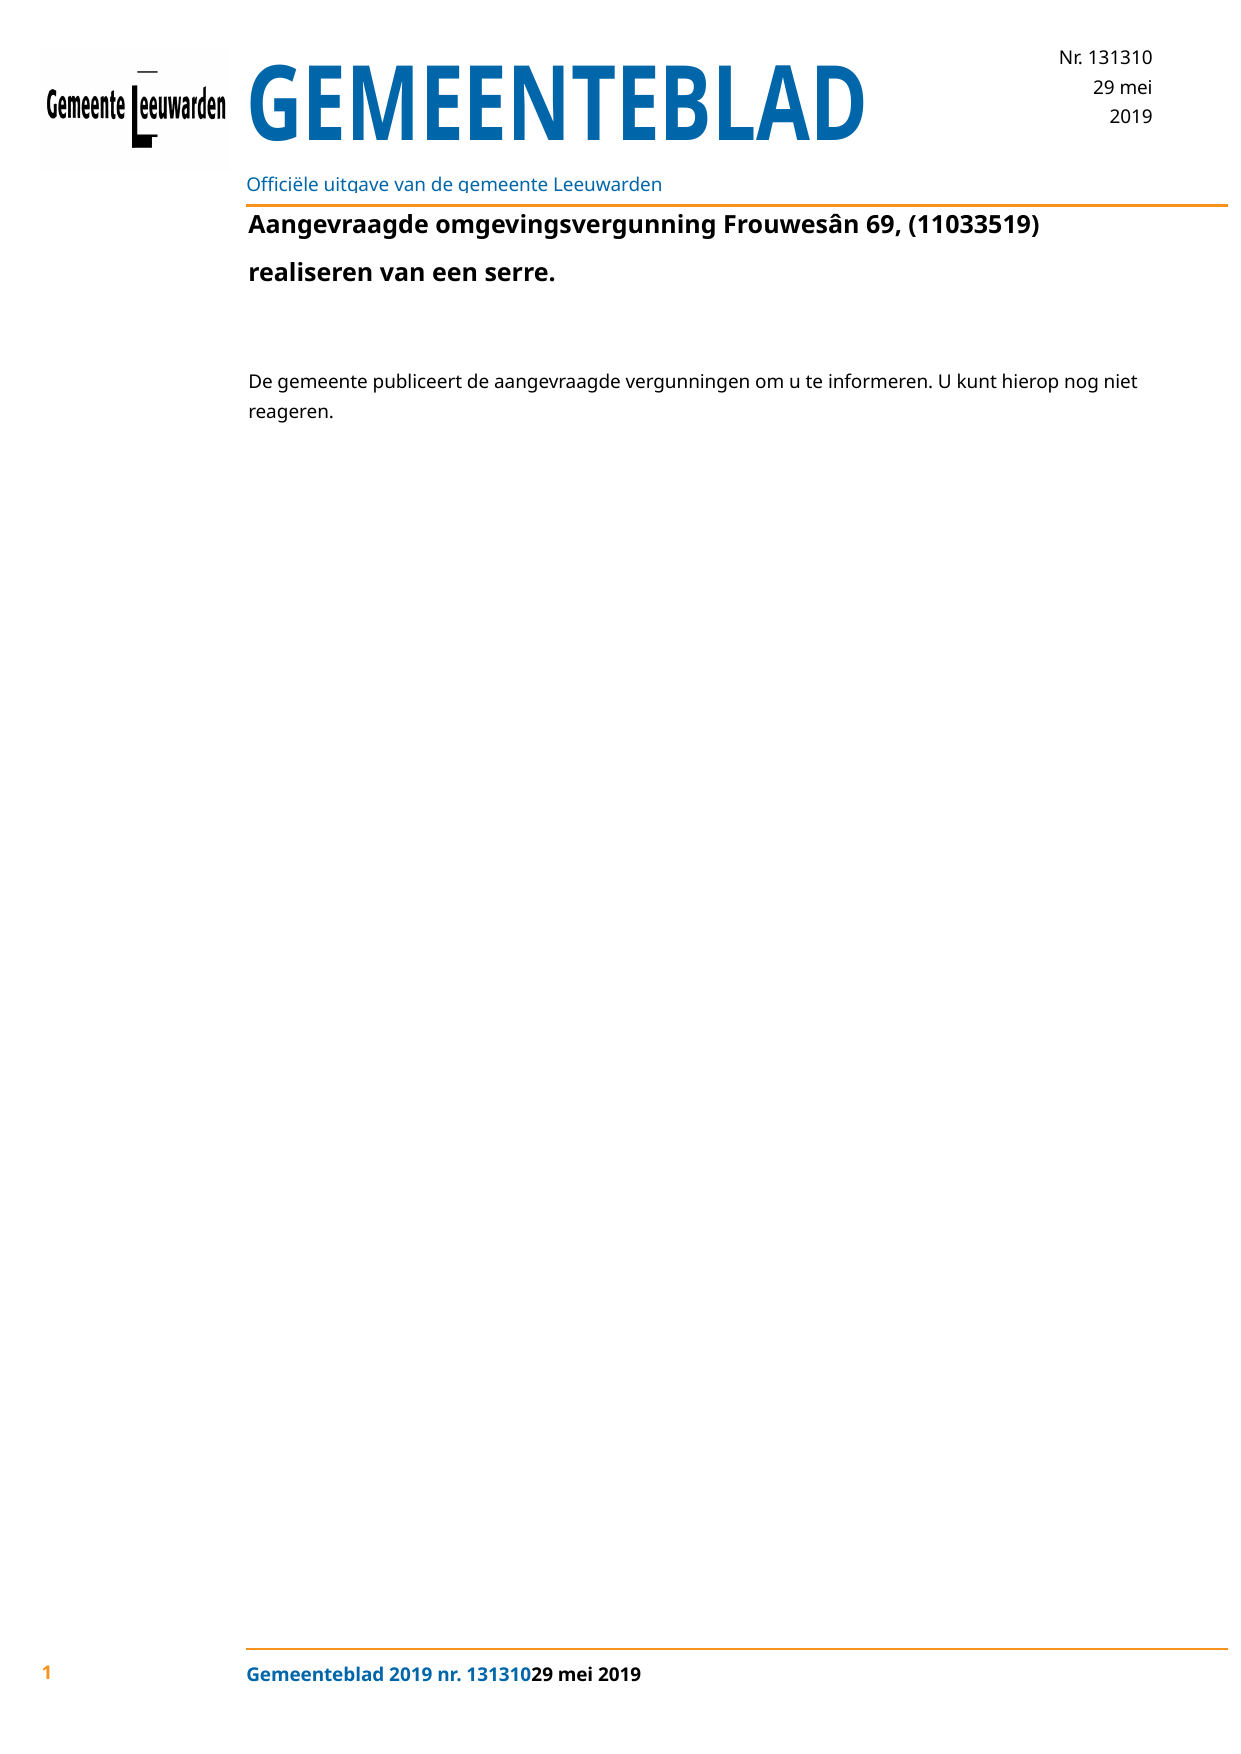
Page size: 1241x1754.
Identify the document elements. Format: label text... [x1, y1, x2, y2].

picture [41, 47, 231, 172]
text De gemeente publiceert de aangevraagde vergunningen om u te informeren. U kunt hierop nog niet reageren. [248, 368, 1152, 424]
text Aangevraagde omgevingsvergunning Frouwesân 69, (11033519) realiseren van een serre. [248, 207, 1152, 288]
